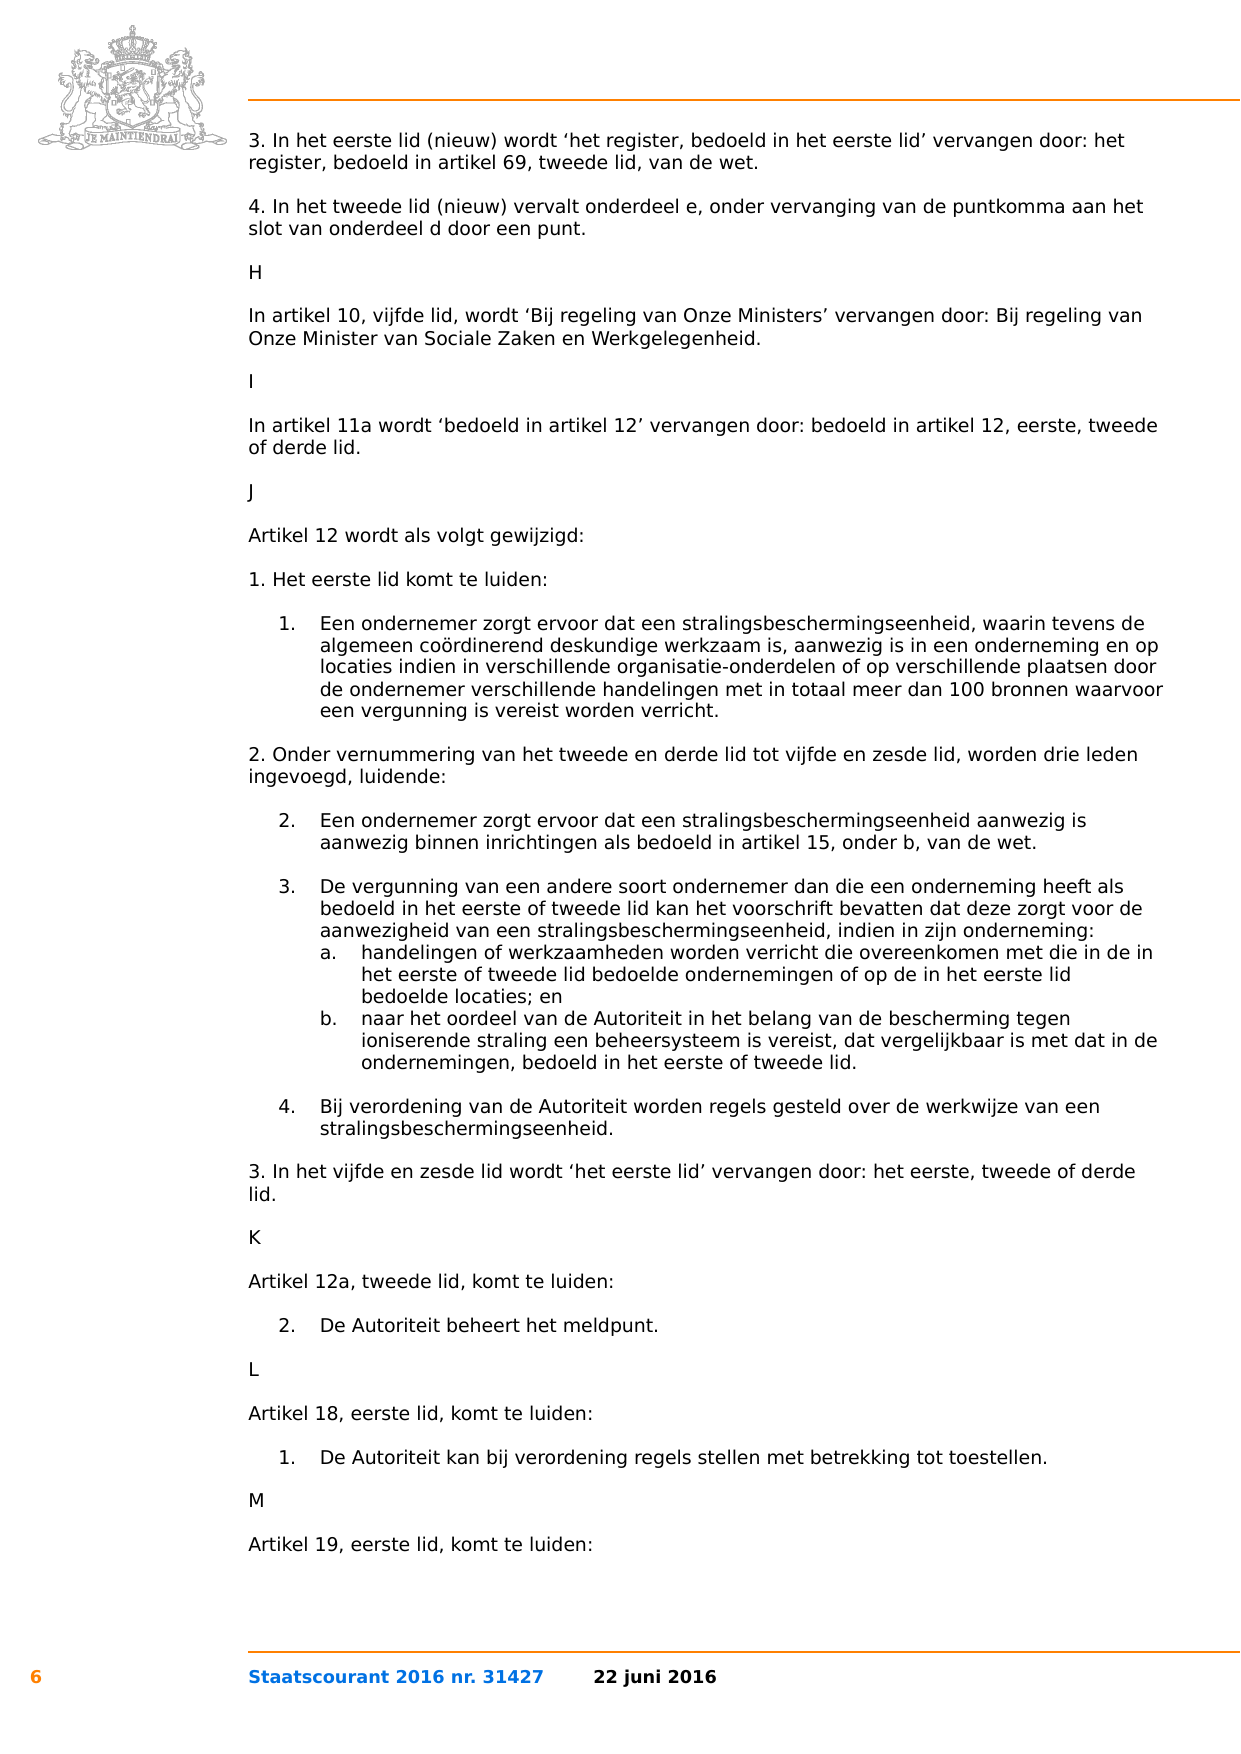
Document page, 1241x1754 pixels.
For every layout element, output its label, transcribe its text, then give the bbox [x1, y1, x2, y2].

text 4. In het tweede lid (nieuw) vervalt onderdeel e, onder vervanging van de puntkomma aan het slot van onderdeel d door een punt. [248, 196, 1163, 240]
text M [248, 1490, 1163, 1512]
text a. handelingen of werkzaamheden worden verricht die overeenkomen met die in de in het eerste of tweede lid bedoelde ondernemingen of op de in het eerste lid bedoelde locaties; en [319, 942, 1163, 1008]
text 3. De vergunning van een andere soort ondernemer dan die een onderneming heeft als bedoeld in het eerste of tweede lid kan het voorschrift bevatten dat deze zorgt voor de aanwezigheid van een stralingsbeschermingseenheid, indien in zijn onderneming: [278, 876, 1163, 942]
text L [248, 1359, 1163, 1381]
text Artikel 12 wordt als volgt gewijzigd: [248, 525, 1163, 547]
picture [38, 25, 227, 150]
text K [248, 1227, 1163, 1249]
text 3. In het eerste lid (nieuw) wordt ‘het register, bedoeld in het eerste lid’ vervangen door: het register, bedoeld in artikel 69, tweede lid, van de wet. [248, 130, 1163, 174]
text 1. Het eerste lid komt te luiden: [248, 569, 1163, 591]
text Artikel 12a, tweede lid, komt te luiden: [248, 1271, 1163, 1293]
text I [248, 371, 1163, 393]
text In artikel 10, vijfde lid, wordt ‘Bij regeling van Onze Ministers’ vervangen door: Bij regeling van Onze Minister van Sociale Zaken en Werkgelegenheid. [248, 305, 1163, 349]
text b. naar het oordeel van de Autoriteit in het belang van de bescherming tegen ioniserende straling een beheersysteem is vereist, dat vergelijkbaar is met dat in de ondernemingen, bedoeld in het eerste of tweede lid. [319, 1008, 1163, 1074]
text 2. Een ondernemer zorgt ervoor dat een stralingsbeschermingseenheid aanwezig is aanwezig binnen inrichtingen als bedoeld in artikel 15, onder b, van de wet. [278, 810, 1163, 854]
text 2. Onder vernummering van het tweede en derde lid tot vijfde en zesde lid, worden drie leden ingevoegd, luidende: [248, 744, 1163, 788]
text 1. De Autoriteit kan bij verordening regels stellen met betrekking tot toestellen. [278, 1447, 1163, 1468]
text Artikel 18, eerste lid, komt te luiden: [248, 1403, 1163, 1425]
text 1. Een ondernemer zorgt ervoor dat een stralingsbeschermingseenheid, waarin tevens de algemeen coördinerend deskundige werkzaam is, aanwezig is in een onderneming en op locaties indien in verschillende organisatie-onderdelen of op verschillende plaatsen door de ondernemer verschillende handelingen met in totaal meer dan 100 bronnen waarvoor een vergunning is vereist worden verricht. [278, 612, 1163, 722]
text 4. Bij verordening van de Autoriteit worden regels gesteld over de werkwijze van een stralingsbeschermingseenheid. [278, 1096, 1163, 1139]
text 2. De Autoriteit beheert het meldpunt. [278, 1315, 1163, 1337]
text J [248, 481, 1163, 503]
text In artikel 11a wordt ‘bedoeld in artikel 12’ vervangen door: bedoeld in artikel 12, eerste, tweede of derde lid. [248, 415, 1163, 459]
text 3. In het vijfde en zesde lid wordt ‘het eerste lid’ vervangen door: het eerste, tweede of derde lid. [248, 1161, 1163, 1205]
text H [248, 262, 1163, 283]
text Artikel 19, eerste lid, komt te luiden: [248, 1534, 1163, 1556]
